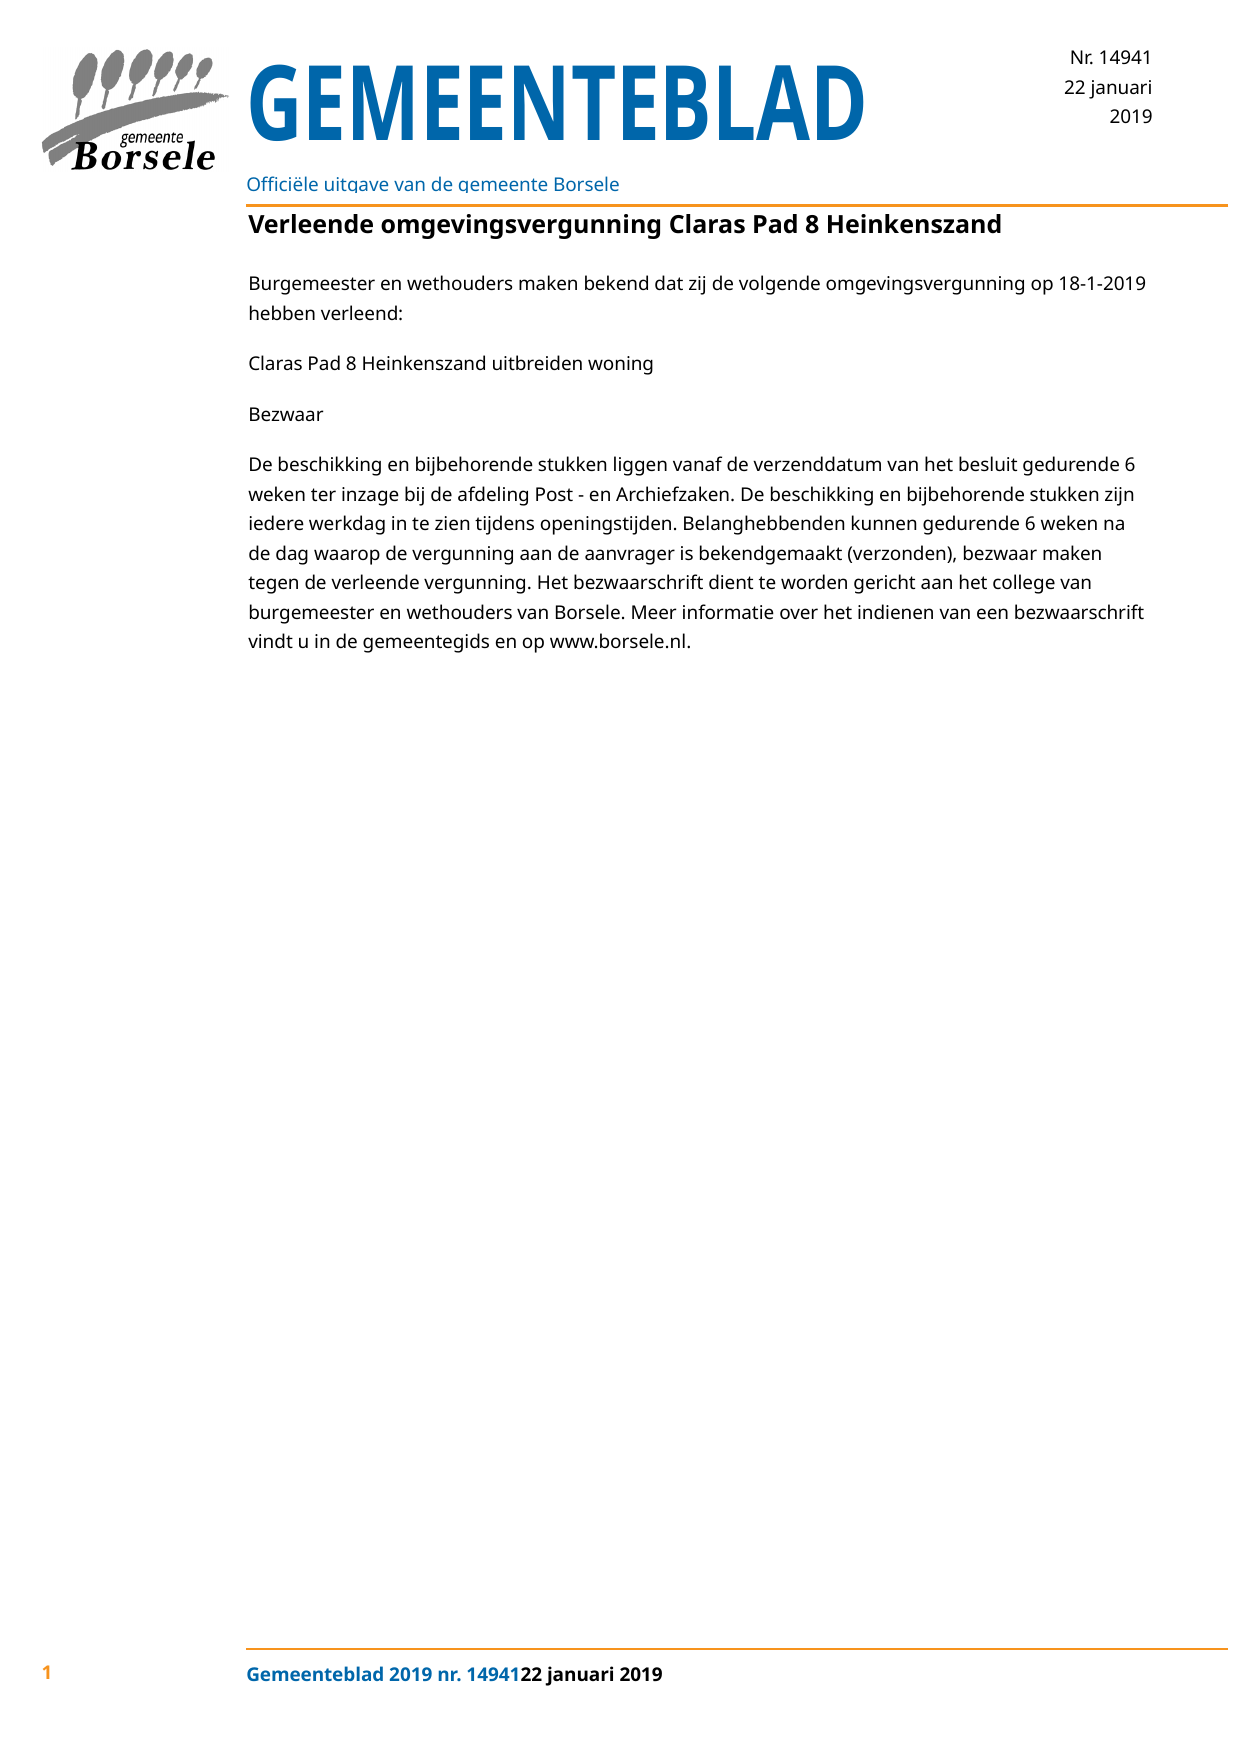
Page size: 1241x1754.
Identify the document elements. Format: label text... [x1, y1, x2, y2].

text Burgemeester en wethouders maken bekend dat zij de volgende omgevingsvergunning op 18-1-2019 hebben verleend: [248, 270, 1152, 326]
text De beschikking en bijbehorende stukken liggen vanaf de verzenddatum van het besluit gedurende 6 weken ter inzage bij de afdeling Post - en Archiefzaken. De beschikking en bijbehorende stukken zijn iedere werkdag in te zien tijdens openingstijden. Belanghebbenden kunnen gedurende 6 weken na de dag waarop de vergunning aan de aanvrager is bekendgemaakt (verzonden), bezwaar maken tegen de verleende vergunning. Het bezwaarschrift dient te worden gericht aan het college van burgemeester en wethouders van Borsele. Meer informatie over het indienen van een bezwaarschrift vindt u in de gemeentegids en op www.borsele.nl. [248, 451, 1152, 654]
picture [41, 47, 231, 172]
text Verleende omgevingsvergunning Claras Pad 8 Heinkenszand [248, 207, 1152, 241]
text Bezwaar [248, 401, 1152, 426]
text Claras Pad 8 Heinkenszand uitbreiden woning [248, 350, 1152, 376]
